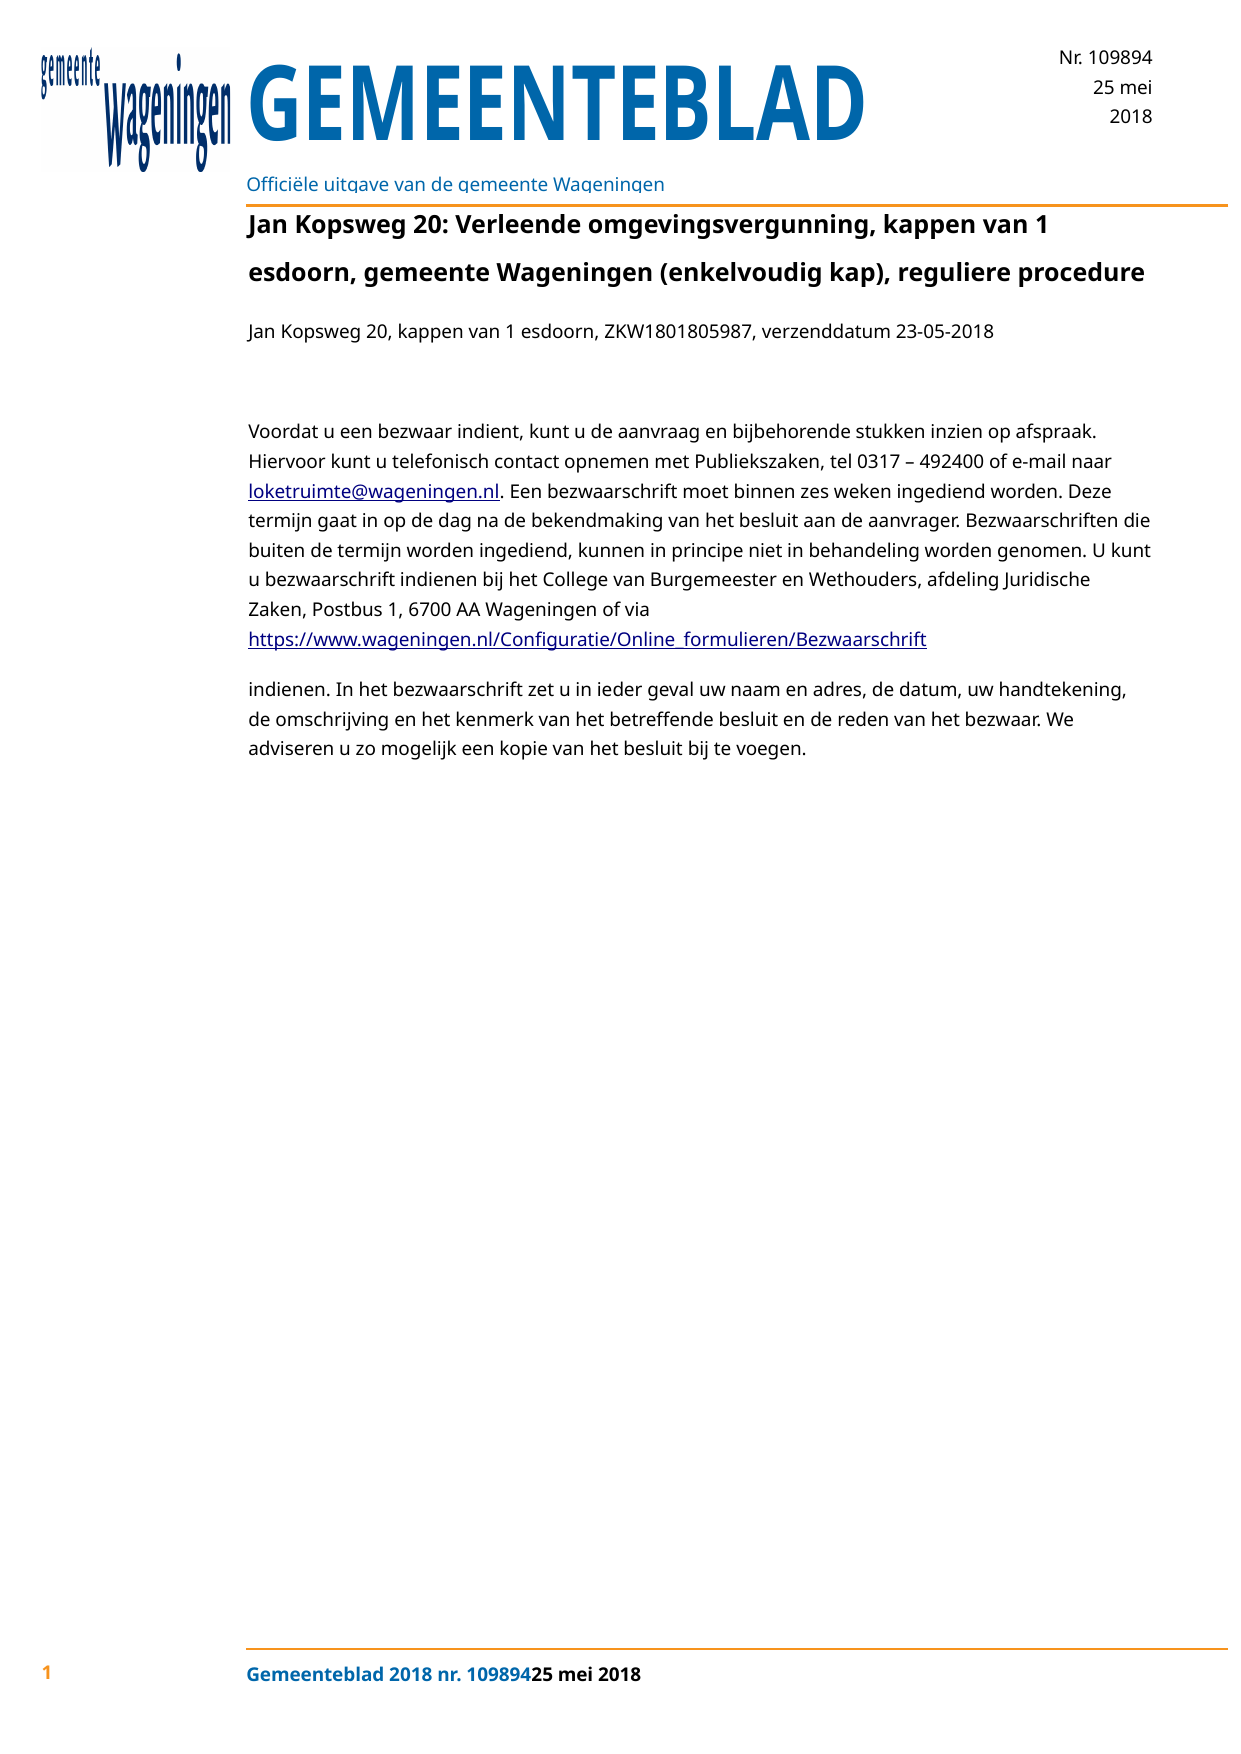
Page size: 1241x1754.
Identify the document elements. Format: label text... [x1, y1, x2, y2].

text Jan Kopsweg 20, kappen van 1 esdoorn, ZKW1801805987, verzenddatum 23-05-2018 [248, 318, 1152, 344]
text Jan Kopsweg 20: Verleende omgevingsvergunning, kappen van 1 esdoorn, gemeente Wageningen (enkelvoudig kap), reguliere procedure [248, 207, 1152, 288]
text indienen. In het bezwaarschrift zet u in ieder geval uw naam en adres, de datum, uw handtekening, de omschrijving en het kenmerk van het betreffende besluit en de reden van het bezwaar. We adviseren u zo mogelijk een kopie van het besluit bij te voegen. [248, 676, 1152, 761]
text Voordat u een bezwaar indient, kunt u de aanvraag en bijbehorende stukken inzien op afspraak. Hiervoor kunt u telefonisch contact opnemen met Publiekszaken, tel 0317 – 492400 of e-mail naar loketruimte@wageningen.nl. Een bezwaarschrift moet binnen zes weken ingediend worden. Deze termijn gaat in op de dag na de bekendmaking van het besluit aan de aanvrager. Bezwaarschriften die buiten de termijn worden ingediend, kunnen in principe niet in behandeling worden genomen. U kunt u bezwaarschrift indienen bij het College van Burgemeester en Wethouders, afdeling Juridische Zaken, Postbus 1, 6700 AA Wageningen of via https://www.wageningen.nl/Configuratie/Online_formulieren/Bezwaarschrift [248, 419, 1152, 652]
picture [41, 47, 231, 172]
